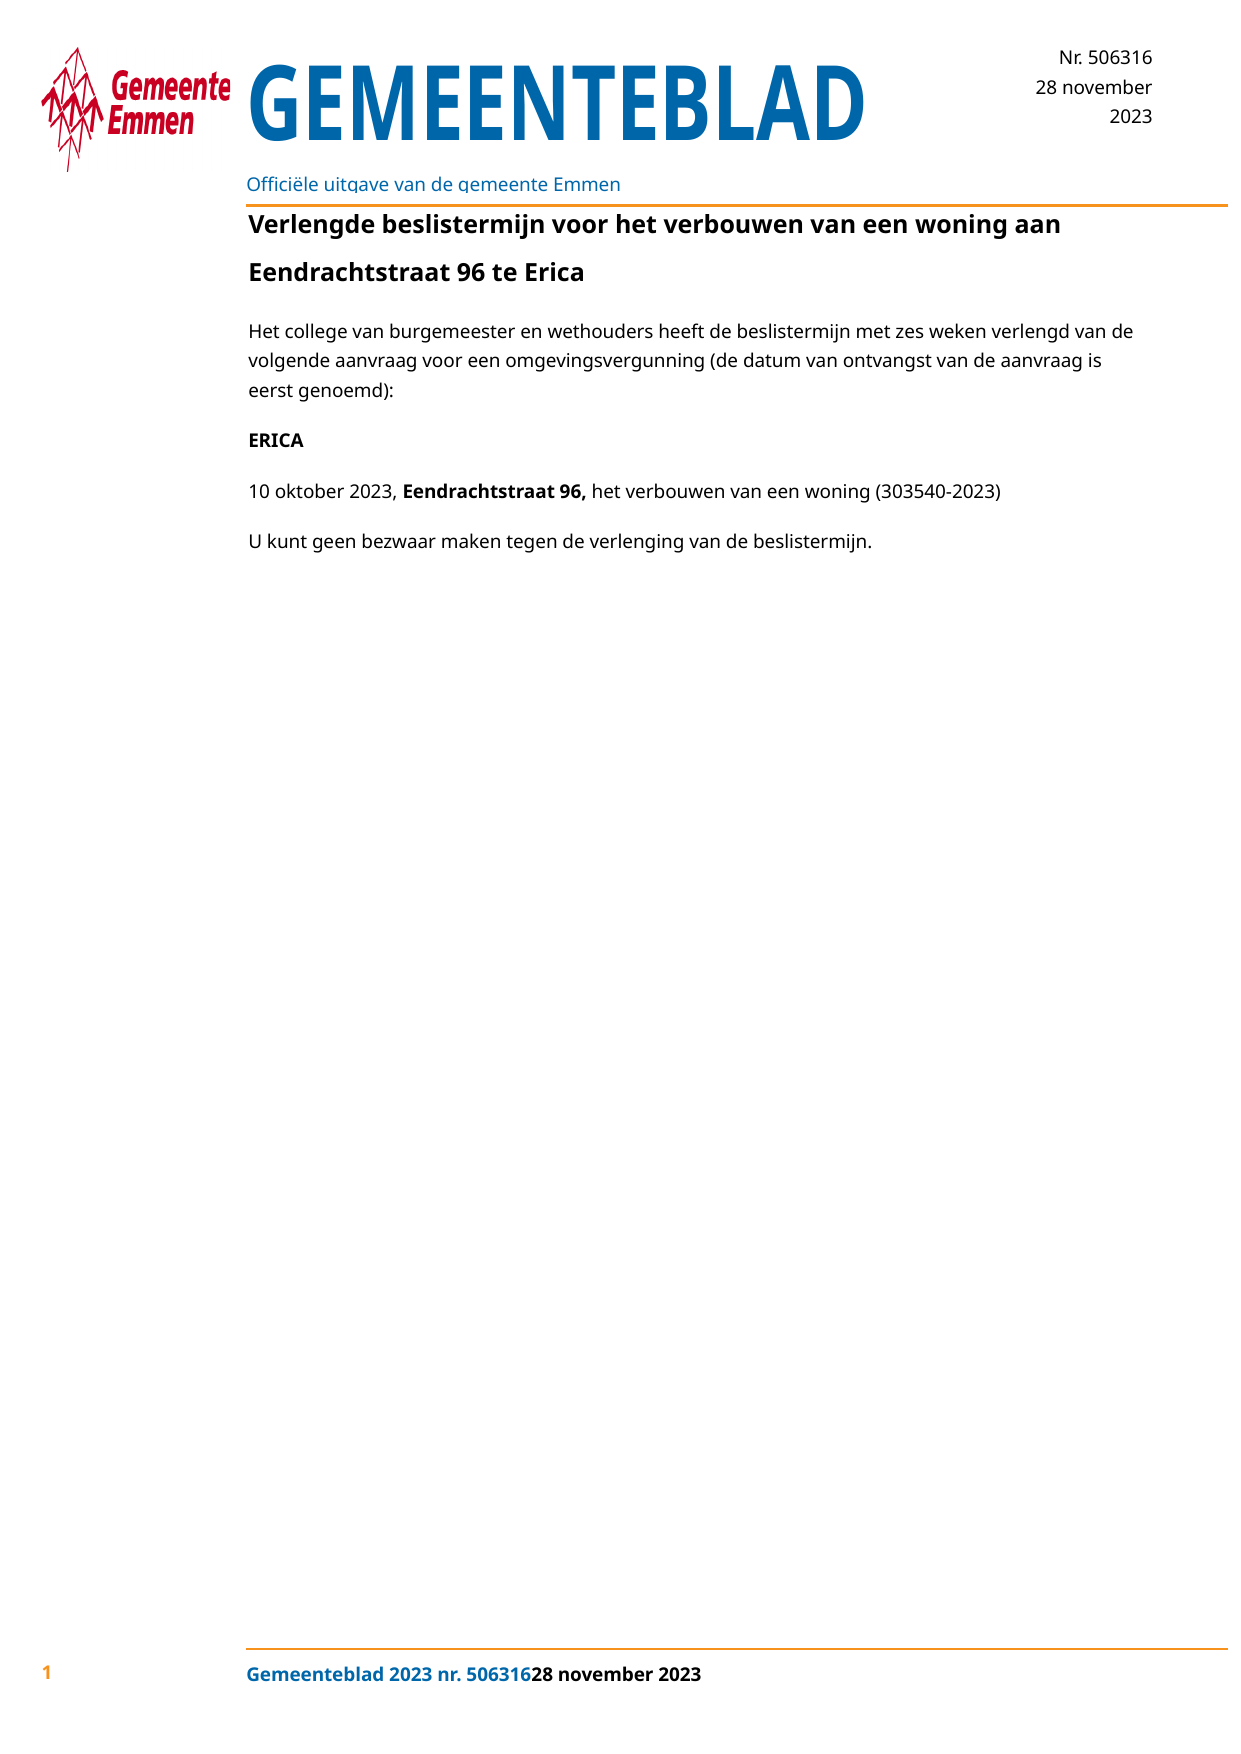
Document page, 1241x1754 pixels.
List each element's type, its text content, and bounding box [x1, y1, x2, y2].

text U kunt geen bezwaar maken tegen de verlenging van de beslistermijn. [248, 528, 1152, 554]
text ERICA [248, 427, 1152, 453]
text 10 oktober 2023, Eendrachtstraat 96, het verbouwen van een woning (303540-2023) [248, 478, 1152, 504]
text Verlengde beslistermijn voor het verbouwen van een woning aan Eendrachtstraat 96 te Erica [248, 207, 1152, 288]
text Het college van burgemeester en wethouders heeft de beslistermijn met zes weken verlengd van de volgende aanvraag voor een omgevingsvergunning (de datum van ontvangst van de aanvraag is eerst genoemd): [248, 318, 1152, 403]
picture [41, 47, 231, 172]
